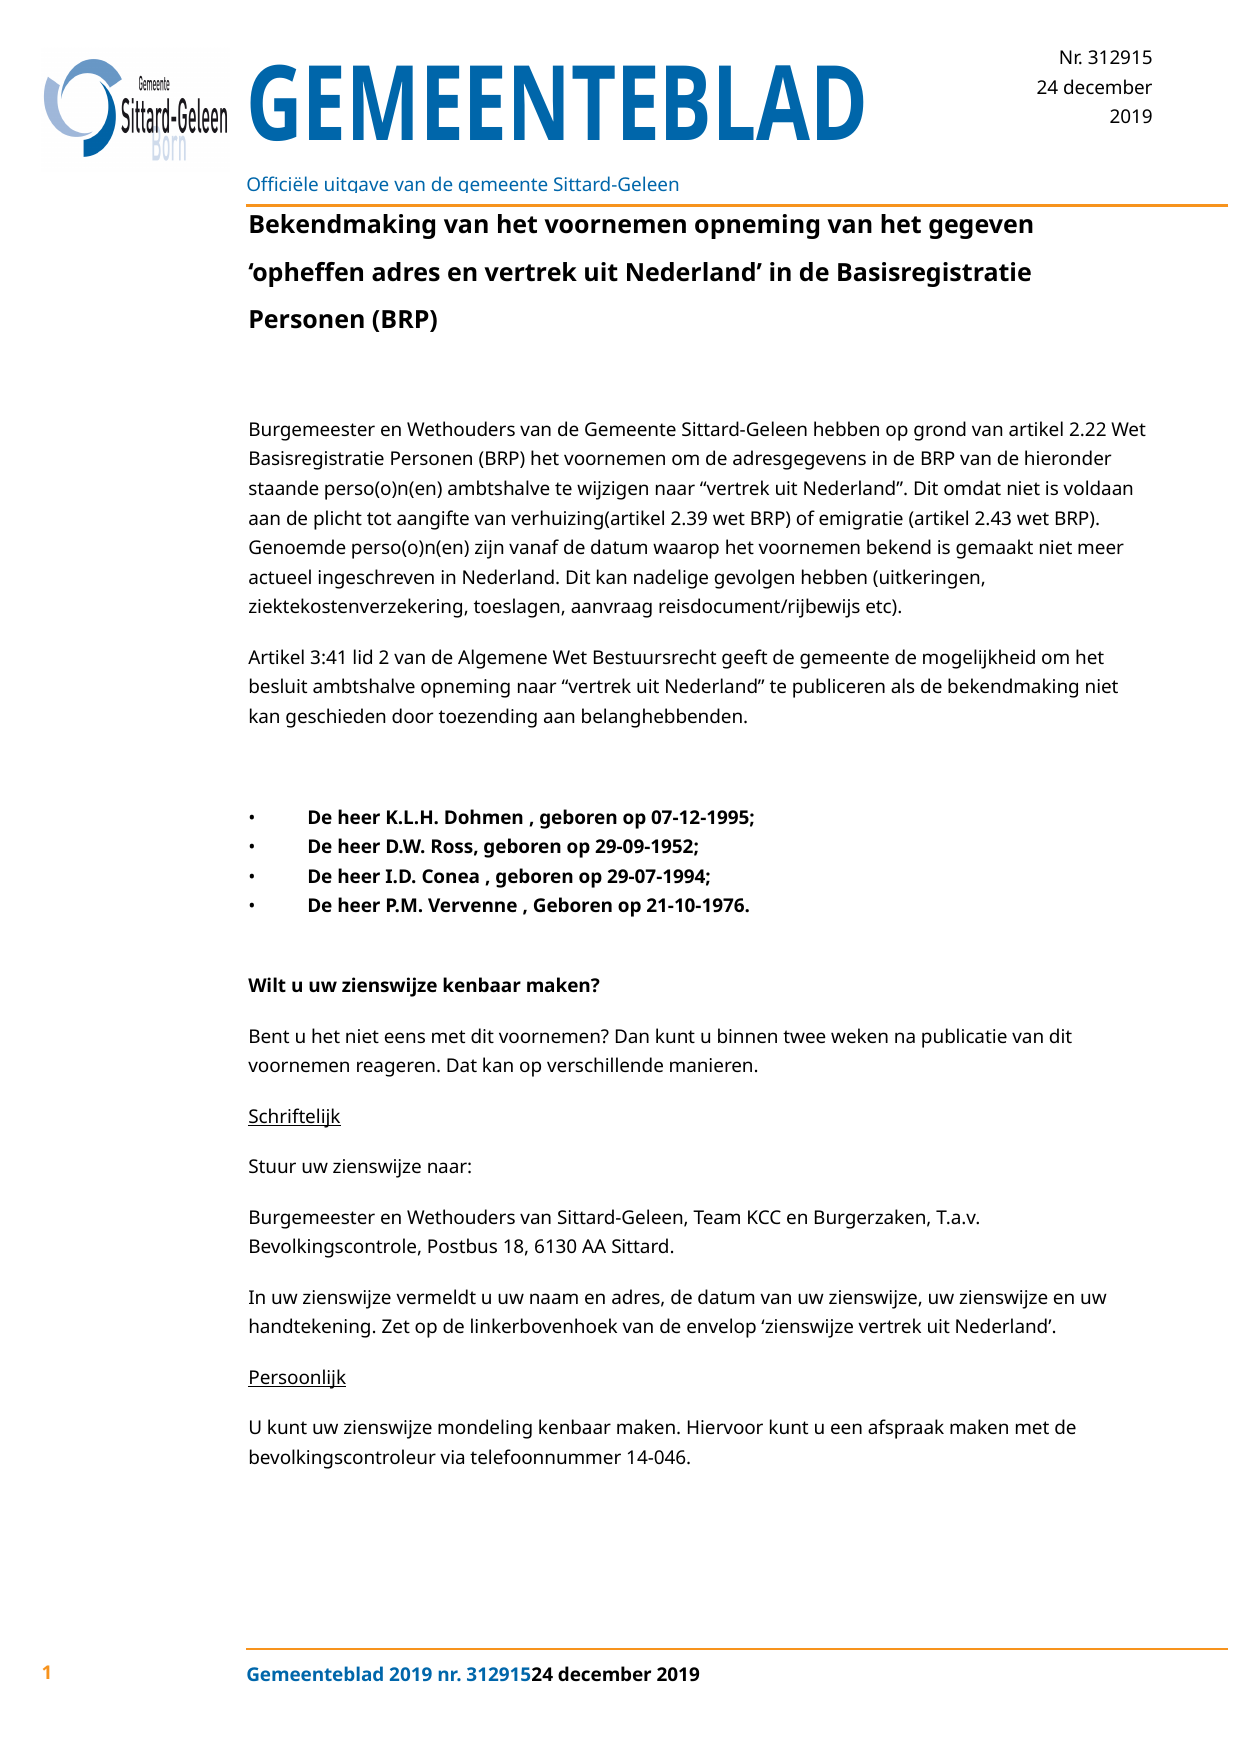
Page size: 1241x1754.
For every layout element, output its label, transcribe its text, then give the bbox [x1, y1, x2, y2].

text In uw zienswijze vermeldt u uw naam en adres, de datum van uw zienswijze, uw zienswijze en uw handtekening. Zet op de linkerbovenhoek van de envelop ‘zienswijze vertrek uit Nederland’. [248, 1284, 1152, 1339]
text Schriftelijk [248, 1103, 1152, 1129]
list De heer D.W. Ross, geboren op 29-09-1952; [248, 833, 1152, 859]
text Wilt u uw zienswijze kenbaar maken? [248, 973, 1152, 998]
list De heer I.D. Conea , geboren op 29-07-1994; [248, 863, 1152, 889]
text Burgemeester en Wethouders van Sittard-Geleen, Team KCC en Burgerzaken, T.a.v. Bevolkingscontrole, Postbus 18, 6130 AA Sittard. [248, 1204, 1152, 1259]
text U kunt uw zienswijze mondeling kenbaar maken. Hiervoor kunt u een afspraak maken met de bevolkingscontroleur via telefoonnummer 14-046. [248, 1414, 1152, 1469]
list De heer K.L.H. Dohmen , geboren op 07-12-1995; [248, 804, 1152, 829]
text Artikel 3:41 lid 2 van de Algemene Wet Bestuursrecht geeft de gemeente de mogelijkheid om het besluit ambtshalve opneming naar “vertrek uit Nederland” te publiceren als de bekendmaking niet kan geschieden door toezending aan belanghebbenden. [248, 644, 1152, 729]
text Stuur uw zienswijze naar: [248, 1153, 1152, 1179]
text Bent u het niet eens met dit voornemen? Dan kunt u binnen twee weken na publicatie van dit voornemen reageren. Dat kan op verschillende manieren. [248, 1023, 1152, 1078]
picture [41, 47, 231, 172]
text Persoonlijk [248, 1364, 1152, 1389]
list De heer P.M. Vervenne , Geboren op 21-10-1976. [248, 893, 1152, 918]
text Bekendmaking van het voornemen opneming van het gegeven ‘opheffen adres en vertrek uit Nederland’ in de Basisregistratie Personen (BRP) [248, 207, 1152, 336]
text Burgemeester en Wethouders van de Gemeente Sittard-Geleen hebben op grond van artikel 2.22 Wet Basisregistratie Personen (BRP) het voornemen om de adresgegevens in de BRP van de hieronder staande perso(o)n(en) ambtshalve te wijzigen naar “vertrek uit Nederland”. Dit omdat niet is voldaan aan de plicht tot aangifte van verhuizing(artikel 2.39 wet BRP) of emigratie (artikel 2.43 wet BRP). Genoemde perso(o)n(en) zijn vanaf de datum waarop het voornemen bekend is gemaakt niet meer actueel ingeschreven in Nederland. Dit kan nadelige gevolgen hebben (uitkeringen, ziektekostenverzekering, toeslagen, aanvraag reisdocument/rijbewijs etc). [248, 416, 1152, 619]
